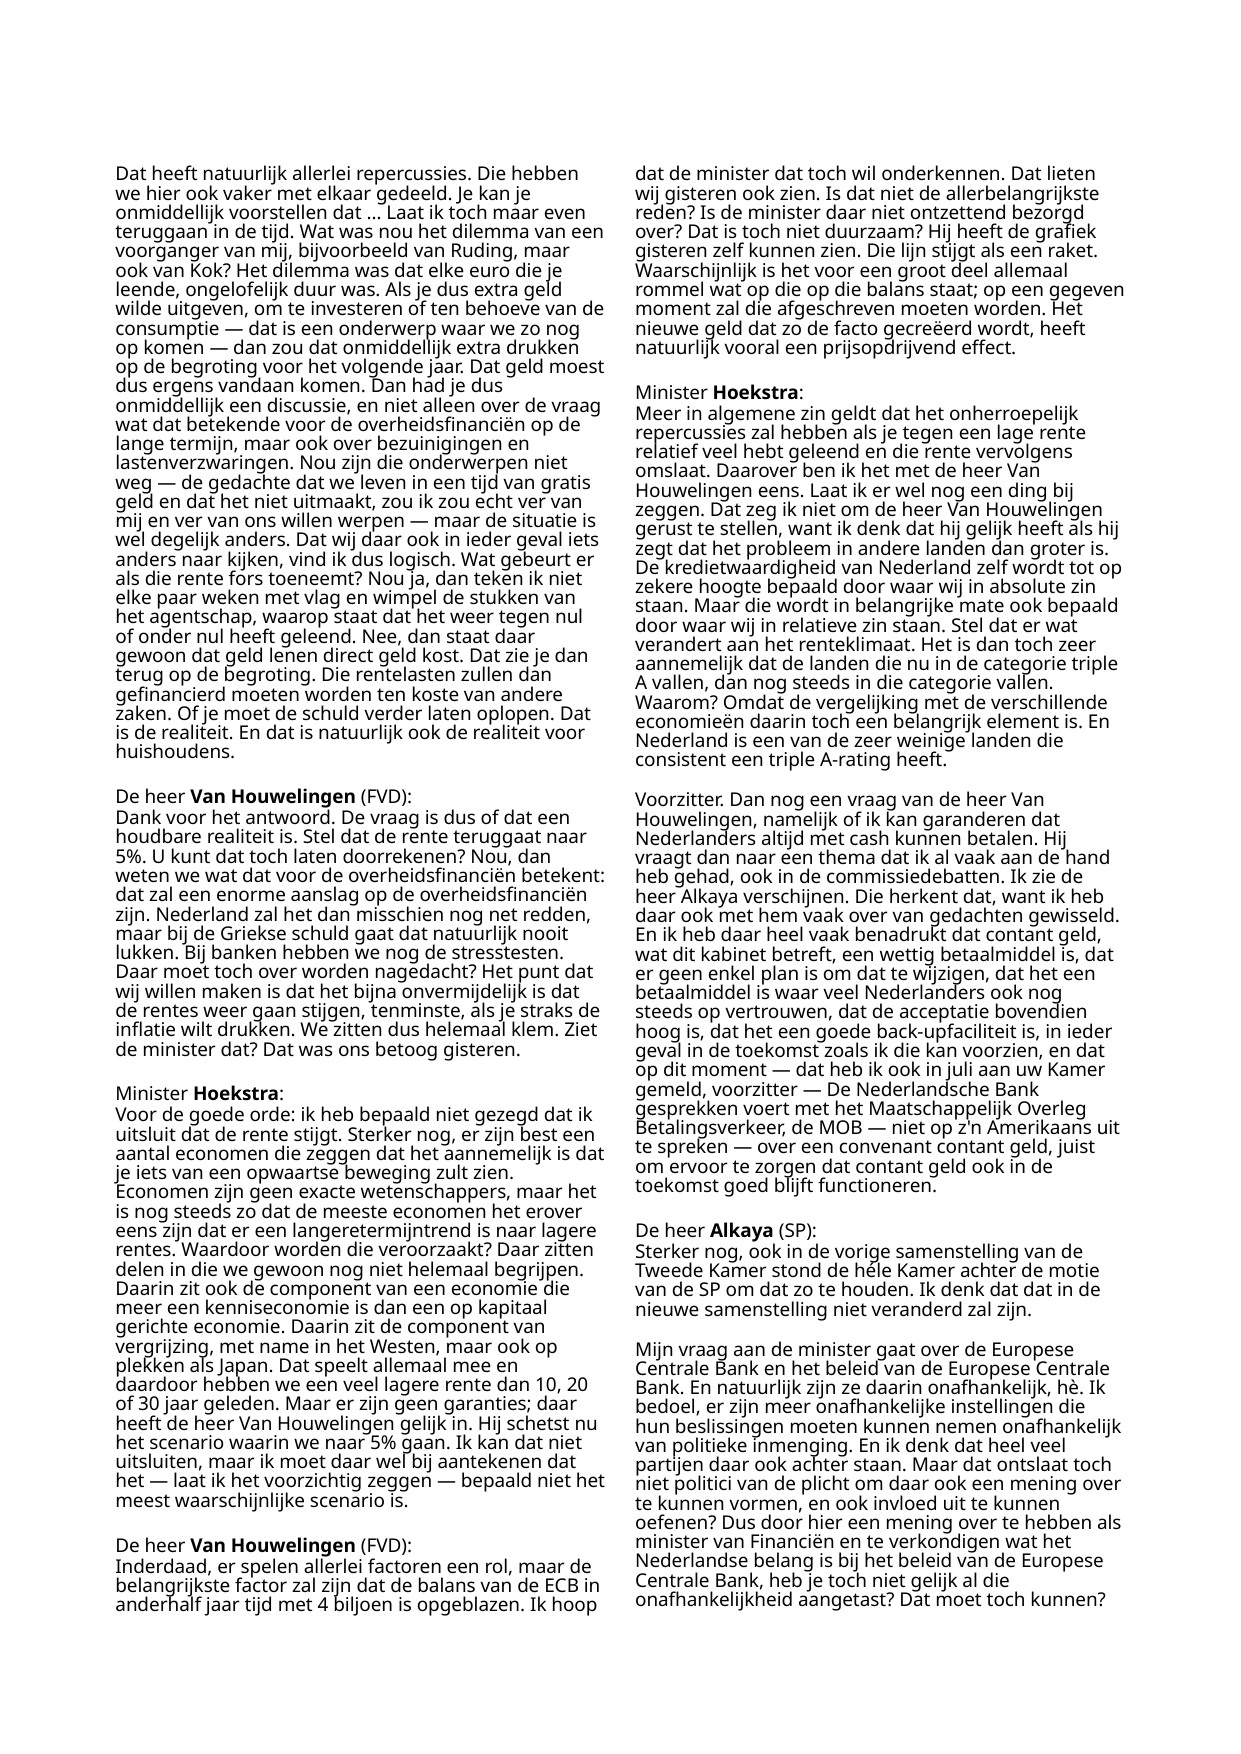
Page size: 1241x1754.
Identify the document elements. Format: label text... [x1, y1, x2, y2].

text Minister Hoekstra: [635, 379, 1125, 404]
text Meer in algemene zin geldt dat het onherroepelijk repercussies zal hebben als je tegen een lage rente relatief veel hebt geleend en die rente vervolgens omslaat. Daarover ben ik het met de heer Van Houwelingen eens. Laat ik er wel nog een ding bij zeggen. Dat zeg ik niet om de heer Van Houwelingen gerust te stellen, want ik denk dat hij gelijk heeft als hij zegt dat het probleem in andere landen dan groter is. De kredietwaardigheid van Nederland zelf wordt tot op zekere hoogte bepaald door waar wij in absolute zin staan. Maar die wordt in belangrijke mate ook bepaald door waar wij in relatieve zin staan. Stel dat er wat verandert aan het renteklimaat. Het is dan toch zeer aannemelijk dat de landen die nu in de categorie triple A vallen, dan nog steeds in die categorie vallen. Waarom? Omdat de vergelijking met de verschillende economieën daarin toch een belangrijk element is. En Nederland is een van de zeer weinige landen die consistent een triple A-rating heeft. [635, 404, 1125, 771]
text dat de minister dat toch wil onderkennen. Dat lieten wij gisteren ook zien. Is dat niet de allerbelangrijkste reden? Is de minister daar niet ontzettend bezorgd over? Dat is toch niet duurzaam? Hij heeft de grafiek gisteren zelf kunnen zien. Die lijn stijgt als een raket. Waarschijnlijk is het voor een groot deel allemaal rommel wat op die op die balans staat; op een gegeven moment zal die afgeschreven moeten worden. Het nieuwe geld dat zo de facto gecreëerd wordt, heeft natuurlijk vooral een prijsopdrijvend effect. [635, 165, 1125, 358]
text Voorzitter. Dan nog een vraag van de heer Van Houwelingen, namelijk of ik kan garanderen dat Nederlanders altijd met cash kunnen betalen. Hij vraagt dan naar een thema dat ik al vaak aan de hand heb gehad, ook in de commissiedebatten. Ik zie de heer Alkaya verschijnen. Die herkent dat, want ik heb daar ook met hem vaak over van gedachten gewisseld. En ik heb daar heel vaak benadrukt dat contant geld, wat dit kabinet betreft, een wettig betaalmiddel is, dat er geen enkel plan is om dat te wijzigen, dat het een betaalmiddel is waar veel Nederlanders ook nog steeds op vertrouwen, dat de acceptatie bovendien hoog is, dat het een goede back-upfaciliteit is, in ieder geval in de toekomst zoals ik die kan voorzien, en dat op dit moment — dat heb ik ook in juli aan uw Kamer gemeld, voorzitter — De Nederlandsche Bank gesprekken voert met het Maatschappelijk Overleg Betalingsverkeer, de MOB — niet op z'n Amerikaans uit te spreken — over een convenant contant geld, juist om ervoor te zorgen dat contant geld ook in de toekomst goed blijft functioneren. [635, 791, 1125, 1196]
text Sterker nog, ook in de vorige samenstelling van de Tweede Kamer stond de héle Kamer achter de motie van de SP om dat zo te houden. Ik denk dat dat in de nieuwe samenstelling niet veranderd zal zijn. [635, 1243, 1125, 1320]
text Mijn vraag aan de minister gaat over de Europese Centrale Bank en het beleid van de Europese Centrale Bank. En natuurlijk zijn ze daarin onafhankelijk, hè. Ik bedoel, er zijn meer onafhankelijke instellingen die hun beslissingen moeten kunnen nemen onafhankelijk van politieke inmenging. En ik denk dat heel veel partijen daar ook achter staan. Maar dat ontslaat toch niet politici van de plicht om daar ook een mening over te kunnen vormen, en ook invloed uit te kunnen oefenen? Dus door hier een mening over te hebben als minister van Financiën en te verkondigen wat het Nederlandse belang is bij het beleid van de Europese Centrale Bank, heb je toch niet gelijk al die onafhankelijkheid aangetast? Dat moet toch kunnen? [635, 1341, 1125, 1610]
text De heer Alkaya (SP): [635, 1217, 1125, 1243]
text Inderdaad, er spelen allerlei factoren een rol, maar de belangrijkste factor zal zijn dat de balans van de ECB in anderhalf jaar tijd met 4 biljoen is opgeblazen. Ik hoop [115, 1558, 605, 1615]
text De heer Van Houwelingen (FVD): [115, 783, 605, 809]
text Dank voor het antwoord. De vraag is dus of dat een houdbare realiteit is. Stel dat de rente teruggaat naar 5%. U kunt dat toch laten doorrekenen? Nou, dan weten we wat dat voor de overheidsfinanciën betekent: dat zal een enorme aanslag op de overheidsfinanciën zijn. Nederland zal het dan misschien nog net redden, maar bij de Griekse schuld gaat dat natuurlijk nooit lukken. Bij banken hebben we nog de stresstesten. Daar moet toch over worden nagedacht? Het punt dat wij willen maken is dat het bijna onvermijdelijk is dat de rentes weer gaan stijgen, tenminste, als je straks de inflatie wilt drukken. We zitten dus helemaal klem. Ziet de minister dat? Dat was ons betoog gisteren. [115, 809, 605, 1060]
text Dat heeft natuurlijk allerlei repercussies. Die hebben we hier ook vaker met elkaar gedeeld. Je kan je onmiddellijk voorstellen dat … Laat ik toch maar even teruggaan in de tijd. Wat was nou het dilemma van een voorganger van mij, bijvoorbeeld van Ruding, maar ook van Kok? Het dilemma was dat elke euro die je leende, ongelofelijk duur was. Als je dus extra geld wilde uitgeven, om te investeren of ten behoeve van de consumptie — dat is een onderwerp waar we zo nog op komen — dan zou dat onmiddellijk extra drukken op de begroting voor het volgende jaar. Dat geld moest dus ergens vandaan komen. Dan had je dus onmiddellijk een discussie, en niet alleen over de vraag wat dat betekende voor de overheidsfinanciën op de lange termijn, maar ook over bezuinigingen en lastenverzwaringen. Nou zijn die onderwerpen niet weg — de gedachte dat we leven in een tijd van gratis geld en dat het niet uitmaakt, zou ik zou echt ver van mij en ver van ons willen werpen — maar de situatie is wel degelijk anders. Dat wij daar ook in ieder geval iets anders naar kijken, vind ik dus logisch. Wat gebeurt er als die rente fors toeneemt? Nou ja, dan teken ik niet elke paar weken met vlag en wimpel de stukken van het agentschap, waarop staat dat het weer tegen nul of onder nul heeft geleend. Nee, dan staat daar gewoon dat geld lenen direct geld kost. Dat zie je dan terug op de begroting. Die rentelasten zullen dan gefinancierd moeten worden ten koste van andere zaken. Of je moet de schuld verder laten oplopen. Dat is de realiteit. En dat is natuurlijk ook de realiteit voor huishoudens. [115, 165, 605, 763]
text De heer Van Houwelingen (FVD): [115, 1532, 605, 1558]
text Minister Hoekstra: [115, 1081, 605, 1106]
text Voor de goede orde: ik heb bepaald niet gezegd dat ik uitsluit dat de rente stijgt. Sterker nog, er zijn best een aantal economen die zeggen dat het aannemelijk is dat je iets van een opwaartse beweging zult zien. Economen zijn geen exacte wetenschappers, maar het is nog steeds zo dat de meeste economen het erover eens zijn dat er een langeretermijntrend is naar lagere rentes. Waardoor worden die veroorzaakt? Daar zitten delen in die we gewoon nog niet helemaal begrijpen. Daarin zit ook de component van een economie die meer een kenniseconomie is dan een op kapitaal gerichte economie. Daarin zit de component van vergrijzing, met name in het Westen, maar ook op plekken als Japan. Dat speelt allemaal mee en daardoor hebben we een veel lagere rente dan 10, 20 of 30 jaar geleden. Maar er zijn geen garanties; daar heeft de heer Van Houwelingen gelijk in. Hij schetst nu het scenario waarin we naar 5% gaan. Ik kan dat niet uitsluiten, maar ik moet daar wel bij aantekenen dat het — laat ik het voorzichtig zeggen — bepaald niet het meest waarschijnlijke scenario is. [115, 1106, 605, 1511]
